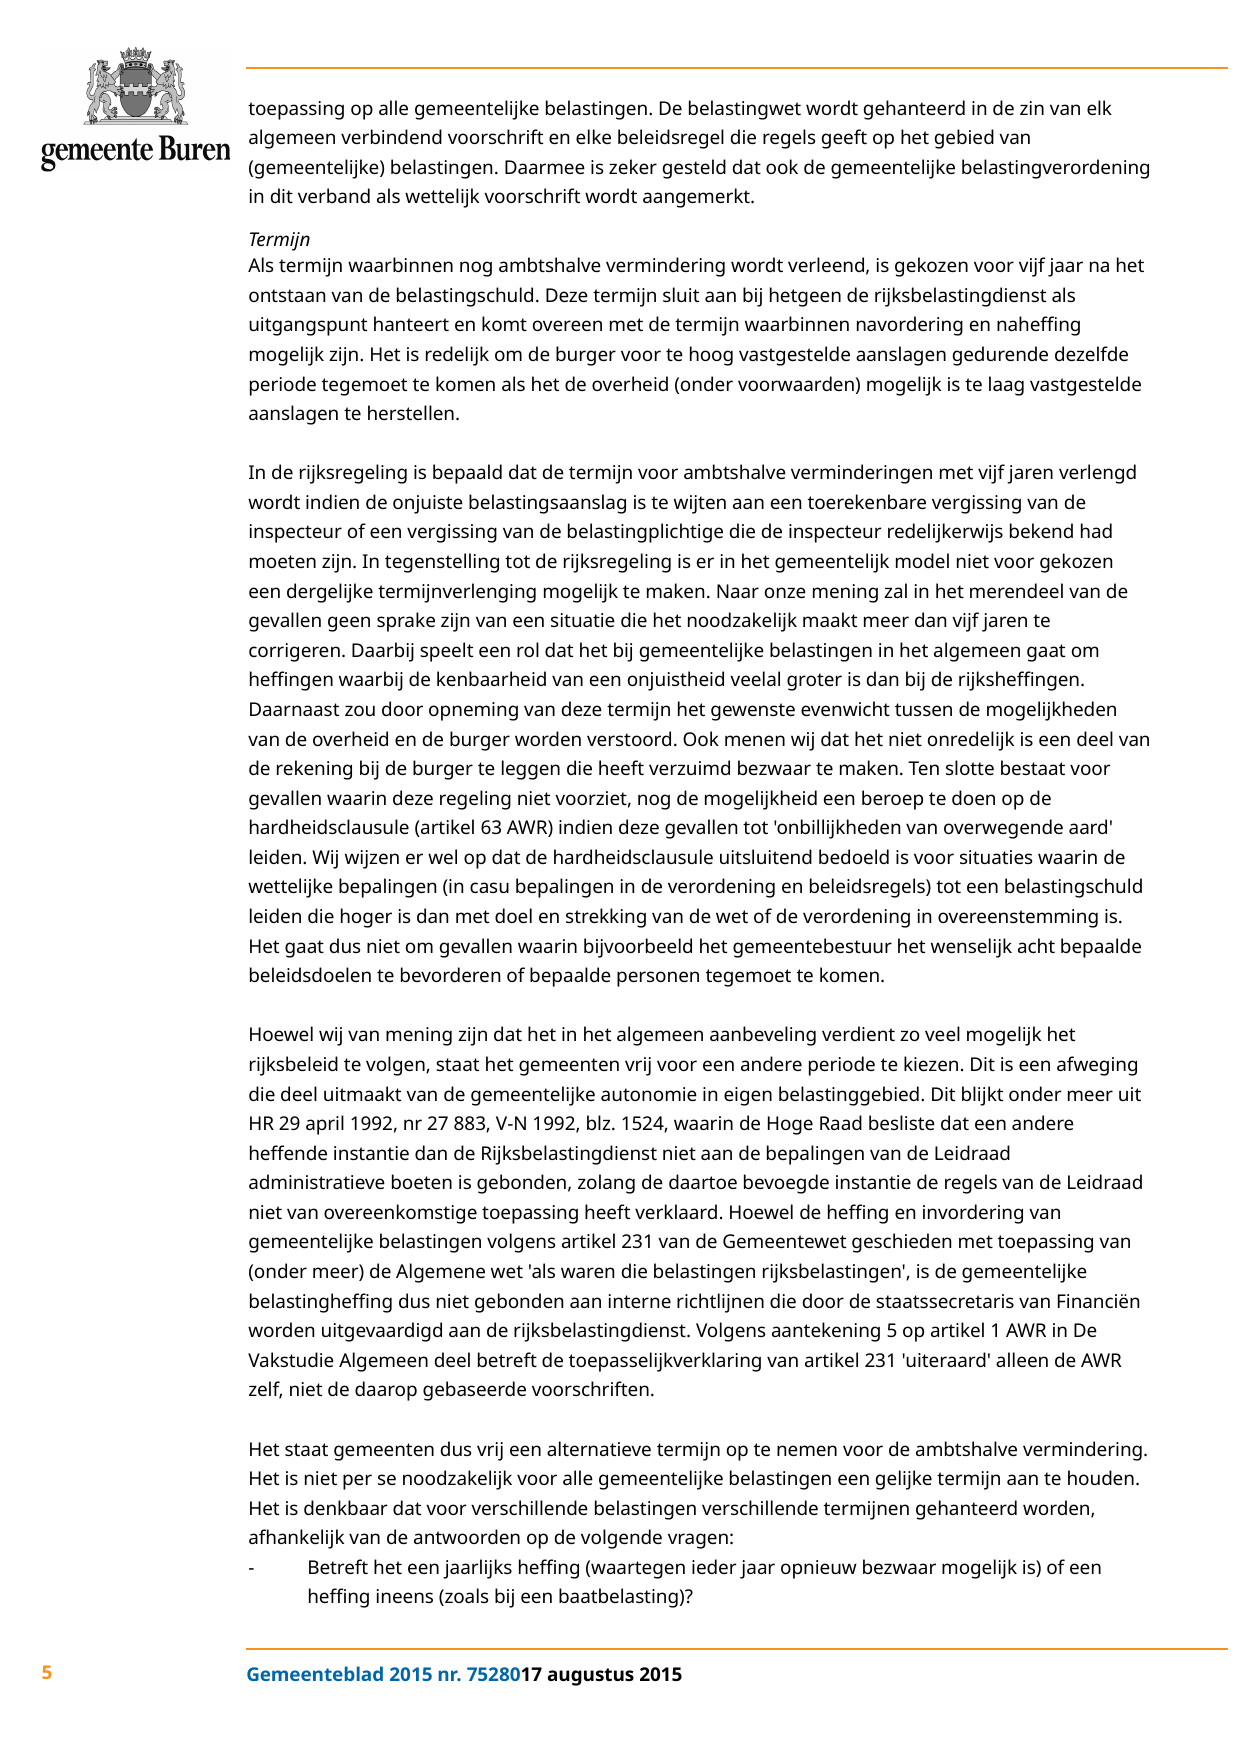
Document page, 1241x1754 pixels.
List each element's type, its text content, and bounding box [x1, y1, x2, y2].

picture [41, 47, 231, 172]
text Hoewel wij van mening zijn dat het in het algemeen aanbeveling verdient zo veel mogelijk het rijksbeleid te volgen, staat het gemeenten vrij voor een andere periode te kiezen. Dit is een afweging die deel uitmaakt van de gemeentelijke autonomie in eigen belastinggebied. Dit blijkt onder meer uit HR 29 april 1992, nr 27 883, V-N 1992, blz. 1524, waarin de Hoge Raad besliste dat een andere heffende instantie dan de Rijksbelastingdienst niet aan de bepalingen van de Leidraad administratieve boeten is gebonden, zolang de daartoe bevoegde instantie de regels van de Leidraad niet van overeenkomstige toepassing heeft verklaard. Hoewel de heffing en invordering van gemeentelijke belastingen volgens artikel 231 van de Gemeentewet geschieden met toepassing van (onder meer) de Algemene wet 'als waren die belastingen rijksbelastingen', is de gemeentelijke belastingheffing dus niet gebonden aan interne richtlijnen die door de staatssecretaris van Financiën worden uitgevaardigd aan de rijksbelastingdienst. Volgens aantekening 5 op artikel 1 AWR in De Vakstudie Algemeen deel betreft de toepasselijkverklaring van artikel 231 'uiteraard' alleen de AWR zelf, niet de daarop gebaseerde voorschriften. [248, 1022, 1152, 1402]
text Termijn [248, 227, 1152, 252]
text Het staat gemeenten dus vrij een alternatieve termijn op te nemen voor de ambtshalve vermindering. Het is niet per se noodzakelijk voor alle gemeentelijke belastingen een gelijke termijn aan te houden. Het is denkbaar dat voor verschillende belastingen verschillende termijnen gehanteerd worden, afhankelijk van de antwoorden op de volgende vragen: [248, 1436, 1152, 1550]
text In de rijksregeling is bepaald dat de termijn voor ambtshalve verminderingen met vijf jaren verlengd wordt indien de onjuiste belastingsaanslag is te wijten aan een toerekenbare vergissing van de inspecteur of een vergissing van de belastingplichtige die de inspecteur redelijkerwijs bekend had moeten zijn. In tegenstelling tot de rijksregeling is er in het gemeentelijk model niet voor gekozen een dergelijke termijnverlenging mogelijk te maken. Naar onze mening zal in het merendeel van de gevallen geen sprake zijn van een situatie die het noodzakelijk maakt meer dan vijf jaren te corrigeren. Daarbij speelt een rol dat het bij gemeentelijke belastingen in het algemeen gaat om heffingen waarbij de kenbaarheid van een onjuistheid veelal groter is dan bij de rijksheffingen. Daarnaast zou door opneming van deze termijn het gewenste evenwicht tussen de mogelijkheden van de overheid en de burger worden verstoord. Ook menen wij dat het niet onredelijk is een deel van de rekening bij de burger te leggen die heeft verzuimd bezwaar te maken. Ten slotte bestaat voor gevallen waarin deze regeling niet voorziet, nog de mogelijkheid een beroep te doen op de hardheidsclausule (artikel 63 AWR) indien deze gevallen tot 'onbillijkheden van overwegende aard' leiden. Wij wijzen er wel op dat de hardheidsclausule uitsluitend bedoeld is voor situaties waarin de wettelijke bepalingen (in casu bepalingen in de verordening en beleidsregels) tot een belastingschuld leiden die hoger is dan met doel en strekking van de wet of de verordening in overeenstemming is. Het gaat dus niet om gevallen waarin bijvoorbeeld het gemeentebestuur het wenselijk acht bepaalde beleidsdoelen te bevorderen of bepaalde personen tegemoet te komen. [248, 459, 1152, 988]
list Betreft het een jaarlijks heffing (waartegen ieder jaar opnieuw bezwaar mogelijk is) of een heffing ineens (zoals bij een baatbelasting)? [248, 1554, 1152, 1609]
text toepassing op alle gemeentelijke belastingen. De belastingwet wordt gehanteerd in de zin van elk algemeen verbindend voorschrift en elke beleidsregel die regels geeft op het gebied van (gemeentelijke) belastingen. Daarmee is zeker gesteld dat ook de gemeentelijke belastingverordening in dit verband als wettelijk voorschrift wordt aangemerkt. [248, 95, 1152, 209]
text Als termijn waarbinnen nog ambtshalve vermindering wordt verleend, is gekozen voor vijf jaar na het ontstaan van de belastingschuld. Deze termijn sluit aan bij hetgeen de rijksbelastingdienst als uitgangspunt hanteert en komt overeen met de termijn waarbinnen navordering en naheffing mogelijk zijn. Het is redelijk om de burger voor te hoog vastgestelde aanslagen gedurende dezelfde periode tegemoet te komen als het de overheid (onder voorwaarden) mogelijk is te laag vastgestelde aanslagen te herstellen. [248, 252, 1152, 426]
